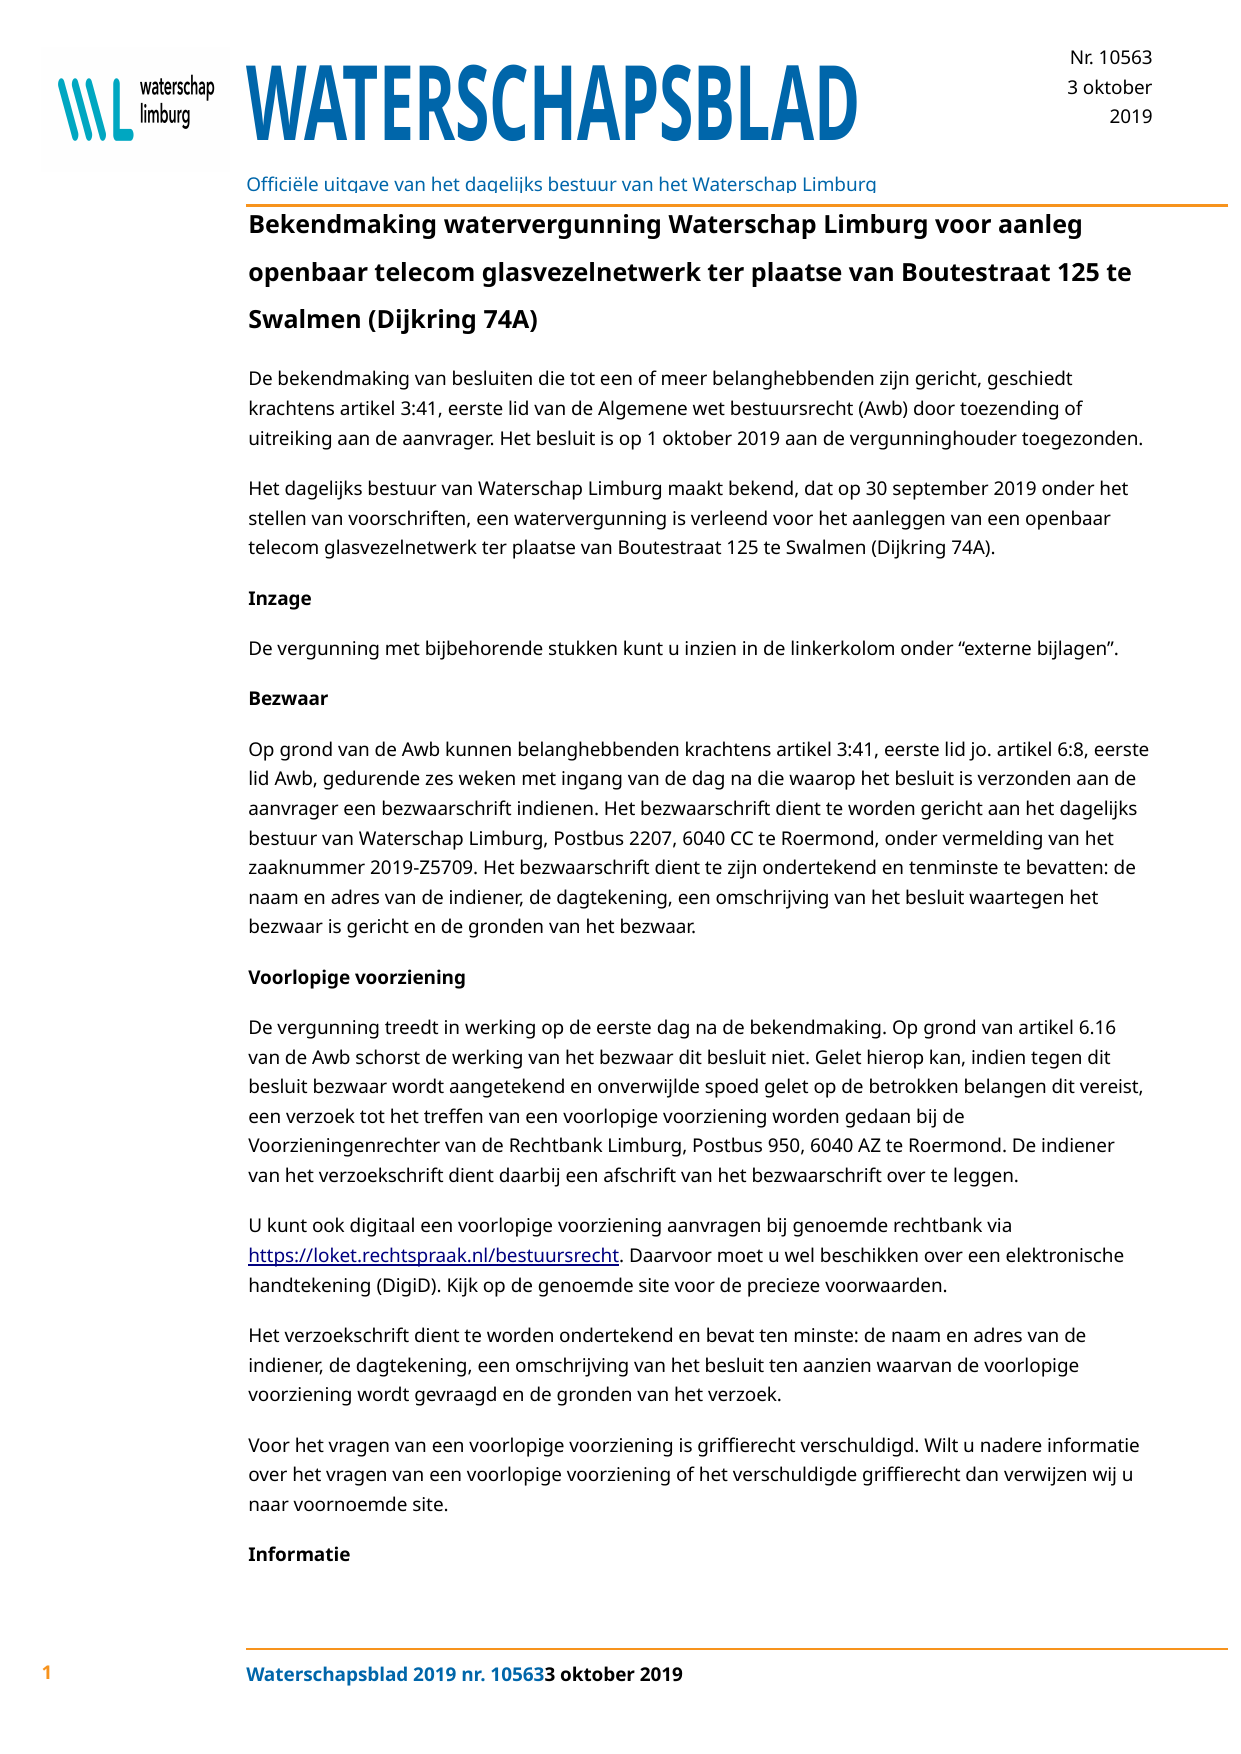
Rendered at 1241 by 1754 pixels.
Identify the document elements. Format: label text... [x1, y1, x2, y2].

text Voor het vragen van een voorlopige voorziening is griffierecht verschuldigd. Wilt u nadere informatie over het vragen van een voorlopige voorziening of het verschuldigde griffierecht dan verwijzen wij u naar voornoemde site. [248, 1432, 1152, 1517]
text Op grond van de Awb kunnen belanghebbenden krachtens artikel 3:41, eerste lid jo. artikel 6:8, eerste lid Awb, gedurende zes weken met ingang van de dag na die waarop het besluit is verzonden aan de aanvrager een bezwaarschrift indienen. Het bezwaarschrift dient te worden gericht aan het dagelijks bestuur van Waterschap Limburg, Postbus 2207, 6040 CC te Roermond, onder vermelding van het zaaknummer 2019-Z5709. Het bezwaarschrift dient te zijn ondertekend en tenminste te bevatten: de naam en adres van de indiener, de dagtekening, een omschrijving van het besluit waartegen het bezwaar is gericht en de gronden van het bezwaar. [248, 736, 1152, 939]
picture [41, 47, 231, 172]
text De bekendmaking van besluiten die tot een of meer belanghebbenden zijn gericht, geschiedt krachtens artikel 3:41, eerste lid van de Algemene wet bestuursrecht (Awb) door toezending of uitreiking aan de aanvrager. Het besluit is op 1 oktober 2019 aan de vergunninghouder toegezonden. [248, 366, 1152, 450]
text De vergunning treedt in werking op de eerste dag na de bekendmaking. Op grond van artikel 6.16 van de Awb schorst de werking van het bezwaar dit besluit niet. Gelet hierop kan, indien tegen dit besluit bezwaar wordt aangetekend en onverwijlde spoed gelet op de betrokken belangen dit vereist, een verzoek tot het treffen van een voorlopige voorziening worden gedaan bij de Voorzieningenrechter van de Rechtbank Limburg, Postbus 950, 6040 AZ te Roermond. De indiener van het verzoekschrift dient daarbij een afschrift van het bezwaarschrift over te leggen. [248, 1014, 1152, 1188]
text Bekendmaking watervergunning Waterschap Limburg voor aanleg openbaar telecom glasvezelnetwerk ter plaatse van Boutestraat 125 te Swalmen (Dijkring 74A) [248, 207, 1152, 336]
text Voorlopige voorziening [248, 964, 1152, 989]
text Informatie [248, 1541, 1152, 1567]
text De vergunning met bijbehorende stukken kunt u inzien in de linkerkolom onder “externe bijlagen”. [248, 635, 1152, 661]
text U kunt ook digitaal een voorlopige voorziening aanvragen bij genoemde rechtbank via https://loket.rechtspraak.nl/bestuursrecht. Daarvoor moet u wel beschikken over een elektronische handtekening (DigiD). Kijk op de genoemde site voor de precieze voorwaarden. [248, 1213, 1152, 1297]
text Bezwaar [248, 686, 1152, 711]
text Het dagelijks bestuur van Waterschap Limburg maakt bekend, dat op 30 september 2019 onder het stellen van voorschriften, een watervergunning is verleend voor het aanleggen van een openbaar telecom glasvezelnetwerk ter plaatse van Boutestraat 125 te Swalmen (Dijkring 74A). [248, 475, 1152, 560]
text Inzage [248, 585, 1152, 610]
text Het verzoekschrift dient te worden ondertekend en bevat ten minste: de naam en adres van de indiener, de dagtekening, een omschrijving van het besluit ten aanzien waarvan de voorlopige voorziening wordt gevraagd en de gronden van het verzoek. [248, 1322, 1152, 1407]
